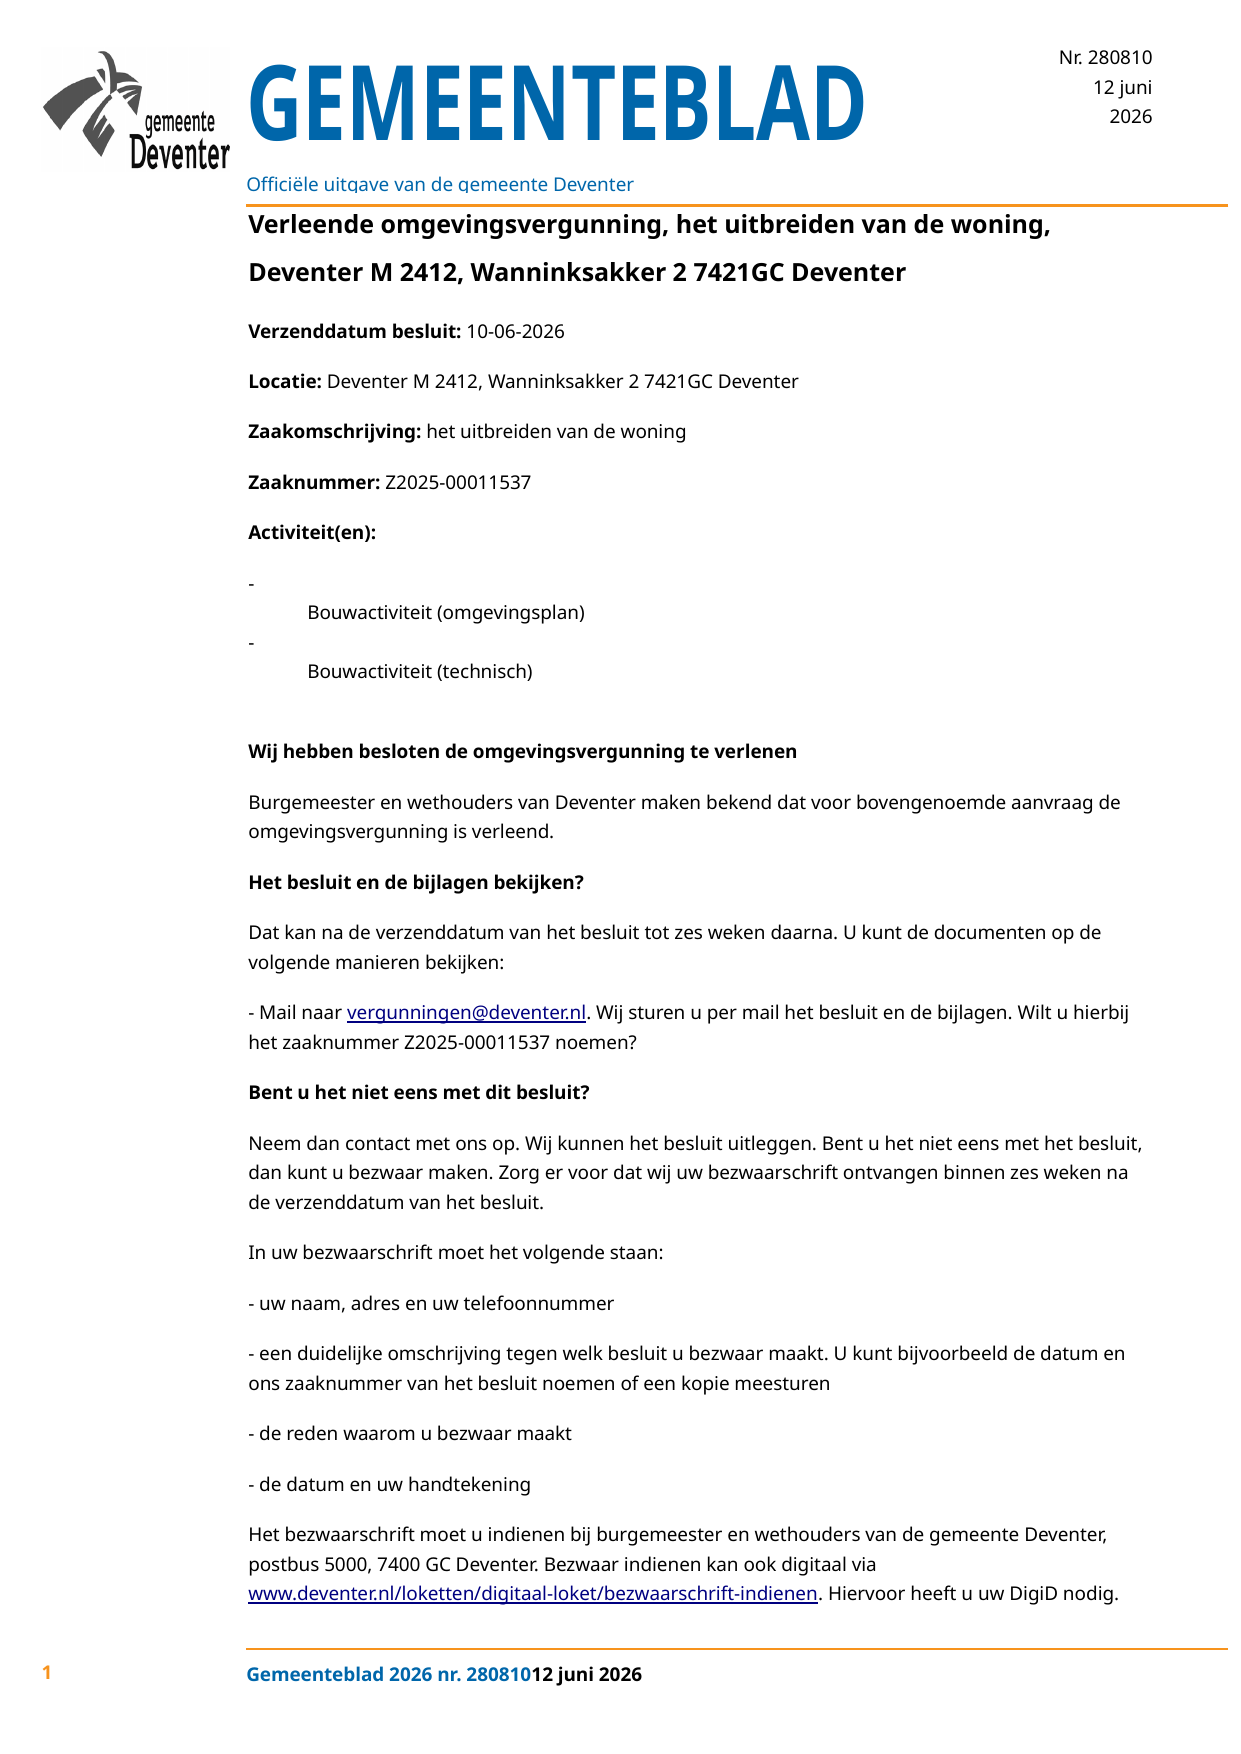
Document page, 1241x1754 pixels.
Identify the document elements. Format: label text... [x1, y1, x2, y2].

text - de reden waarom u bezwaar maakt [248, 1420, 1152, 1446]
text Zaakomschrijving: het uitbreiden van de woning [248, 419, 1152, 444]
text Zaaknummer: Z2025-00011537 [248, 469, 1152, 495]
list Bouwactiviteit (omgevingsplan) [248, 599, 1152, 625]
list Bouwactiviteit (technisch) [248, 659, 1152, 684]
text In uw bezwaarschrift moet het volgende staan: [248, 1239, 1152, 1265]
text - de datum en uw handtekening [248, 1471, 1152, 1497]
text - Mail naar vergunningen@deventer.nl. Wij sturen u per mail het besluit en de bijlagen. Wilt u hierbij het zaaknummer Z2025-00011537 noemen? [248, 999, 1152, 1055]
text Het bezwaarschrift moet u indienen bij burgemeester en wethouders van de gemeente Deventer, postbus 5000, 7400 GC Deventer. Bezwaar indienen kan ook digitaal via www.deventer.nl/loketten/digitaal-loket/bezwaarschrift-indienen. Hiervoor heeft u uw DigiD nodig. [248, 1521, 1152, 1606]
text Verleende omgevingsvergunning, het uitbreiden van de woning, Deventer M 2412, Wanninksakker 2 7421GC Deventer [248, 207, 1152, 288]
text Neem dan contact met ons op. Wij kunnen het besluit uitleggen. Bent u het niet eens met het besluit, dan kunt u bezwaar maken. Zorg er voor dat wij uw bezwaarschrift ontvangen binnen zes weken na de verzenddatum van het besluit. [248, 1130, 1152, 1215]
text Wij hebben besloten de omgevingsvergunning te verlenen [248, 739, 1152, 764]
text - een duidelijke omschrijving tegen welk besluit u bezwaar maakt. U kunt bijvoorbeeld de datum en ons zaaknummer van het besluit noemen of een kopie meesturen [248, 1340, 1152, 1396]
text Verzenddatum besluit: 10-06-2026 [248, 318, 1152, 344]
text Het besluit en de bijlagen bekijken? [248, 869, 1152, 895]
text Dat kan na de verzenddatum van het besluit tot zes weken daarna. U kunt de documenten op de volgende manieren bekijken: [248, 919, 1152, 975]
text Locatie: Deventer M 2412, Wanninksakker 2 7421GC Deventer [248, 368, 1152, 394]
text Bent u het niet eens met dit besluit? [248, 1079, 1152, 1105]
text - uw naam, adres en uw telefoonnummer [248, 1290, 1152, 1316]
picture [41, 47, 231, 172]
text Burgemeester en wethouders van Deventer maken bekend dat voor bovengenoemde aanvraag de omgevingsvergunning is verleend. [248, 789, 1152, 844]
text Activiteit(en): [248, 519, 1152, 545]
